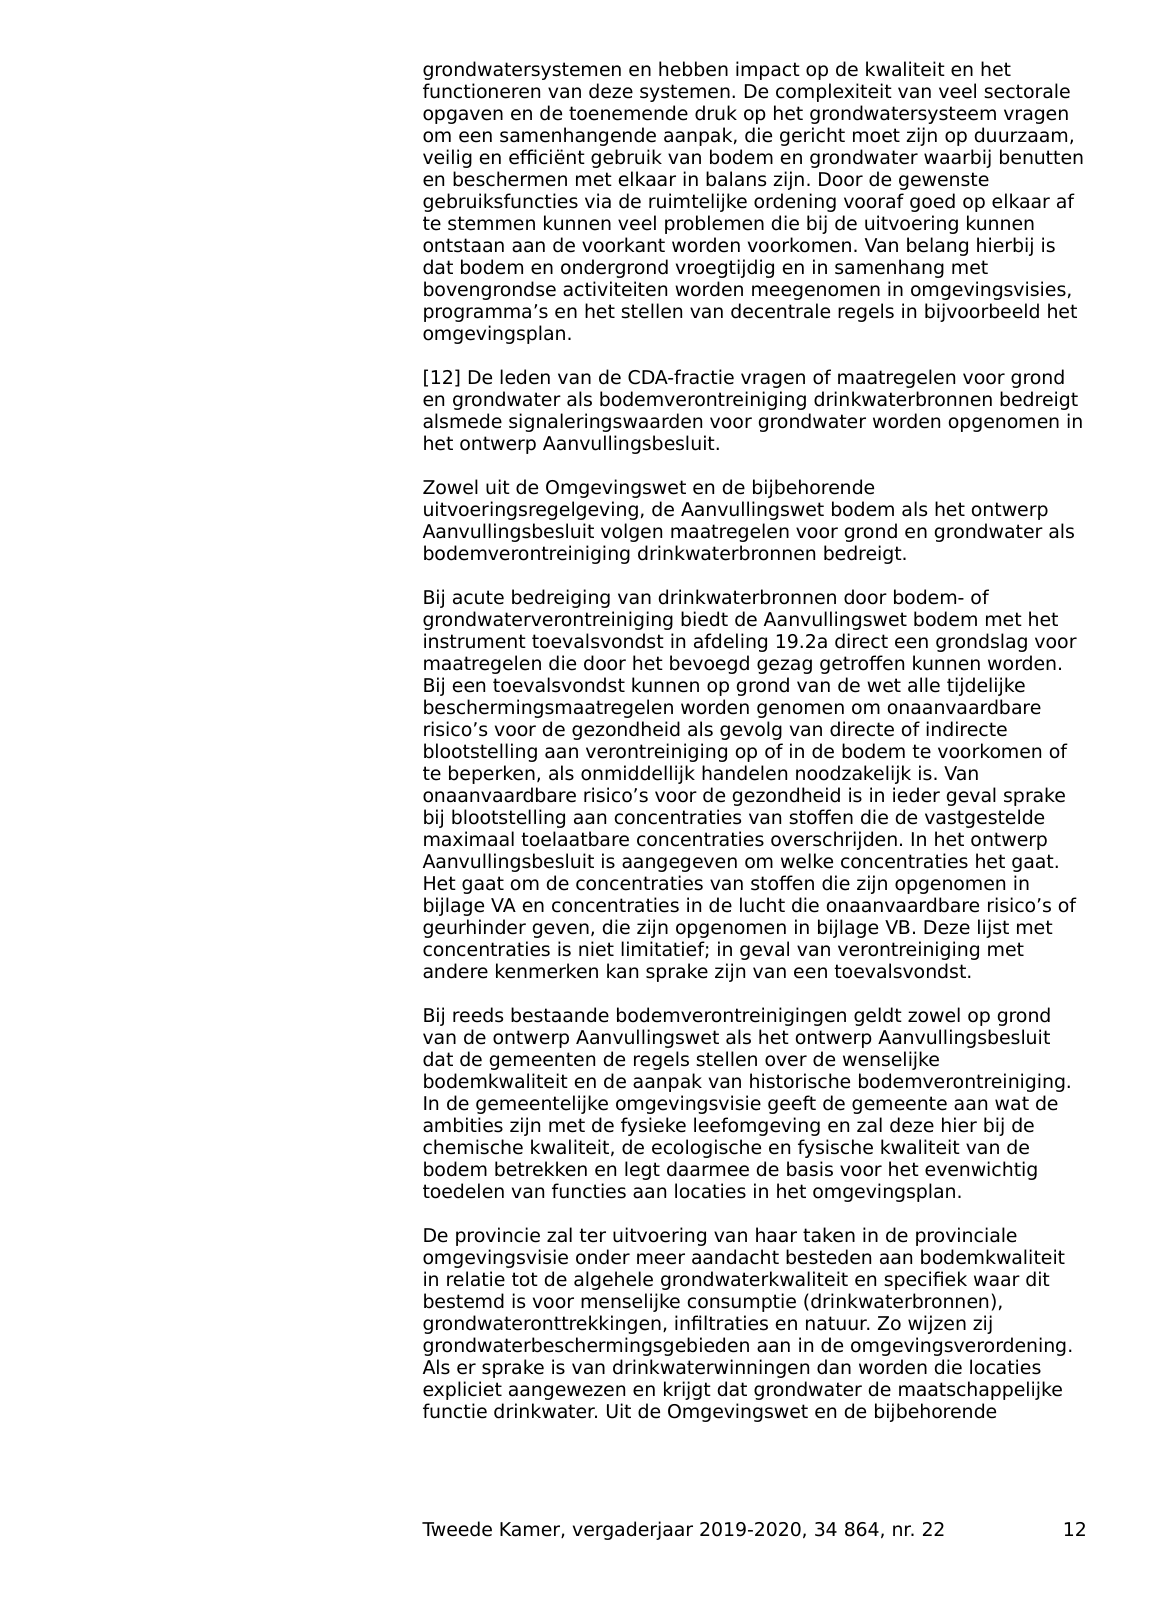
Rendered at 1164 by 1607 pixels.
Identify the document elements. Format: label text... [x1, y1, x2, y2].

text De provincie zal ter uitvoering van haar taken in de provinciale omgevingsvisie onder meer aandacht besteden aan bodemkwaliteit in relatie tot de algehele grondwaterkwaliteit en specifiek waar dit bestemd is voor menselijke consumptie (drinkwaterbronnen), grondwateronttrekkingen, infiltraties en natuur. Zo wijzen zij grondwaterbeschermingsgebieden aan in de omgevingsverordening. Als er sprake is van drinkwaterwinningen dan worden die locaties expliciet aangewezen en krijgt dat grondwater de maatschappelijke functie drinkwater. Uit de Omgevingswet en de bijbehorende [422, 1225, 1087, 1423]
text Bij acute bedreiging van drinkwaterbronnen door bodem- of grondwaterverontreiniging biedt de Aanvullingswet bodem met het instrument toevalsvondst in afdeling 19.2a direct een grondslag voor maatregelen die door het bevoegd gezag getroffen kunnen worden. Bij een toevalsvondst kunnen op grond van de wet alle tijdelijke beschermingsmaatregelen worden genomen om onaanvaardbare risico’s voor de gezondheid als gevolg van directe of indirecte blootstelling aan verontreiniging op of in de bodem te voorkomen of te beperken, als onmiddellijk handelen noodzakelijk is. Van onaanvaardbare risico’s voor de gezondheid is in ieder geval sprake bij blootstelling aan concentraties van stoffen die de vastgestelde maximaal toelaatbare concentraties overschrijden. In het ontwerp Aanvullingsbesluit is aangegeven om welke concentraties het gaat. Het gaat om de concentraties van stoffen die zijn opgenomen in bijlage VA en concentraties in de lucht die onaanvaardbare risico’s of geurhinder geven, die zijn opgenomen in bijlage VB. Deze lijst met concentraties is niet limitatief; in geval van verontreiniging met andere kenmerken kan sprake zijn van een toevalsvondst. [422, 587, 1087, 983]
text grondwatersystemen en hebben impact op de kwaliteit en het functioneren van deze systemen. De complexiteit van veel sectorale opgaven en de toenemende druk op het grondwatersysteem vragen om een samenhangende aanpak, die gericht moet zijn op duurzaam, veilig en efficiënt gebruik van bodem en grondwater waarbij benutten en beschermen met elkaar in balans zijn. Door de gewenste gebruiksfuncties via de ruimtelijke ordening vooraf goed op elkaar af te stemmen kunnen veel problemen die bij de uitvoering kunnen ontstaan aan de voorkant worden voorkomen. Van belang hierbij is dat bodem en ondergrond vroegtijdig en in samenhang met bovengrondse activiteiten worden meegenomen in omgevingsvisies, programma’s en het stellen van decentrale regels in bijvoorbeeld het omgevingsplan. [422, 59, 1087, 345]
text Zowel uit de Omgevingswet en de bijbehorende uitvoeringsregelgeving, de Aanvullingswet bodem als het ontwerp Aanvullingsbesluit volgen maatregelen voor grond en grondwater als bodemverontreiniging drinkwaterbronnen bedreigt. [422, 477, 1087, 565]
text Bij reeds bestaande bodemverontreinigingen geldt zowel op grond van de ontwerp Aanvullingswet als het ontwerp Aanvullingsbesluit dat de gemeenten de regels stellen over de wenselijke bodemkwaliteit en de aanpak van historische bodemverontreiniging. In de gemeentelijke omgevingsvisie geeft de gemeente aan wat de ambities zijn met de fysieke leefomgeving en zal deze hier bij de chemische kwaliteit, de ecologische en fysische kwaliteit van de bodem betrekken en legt daarmee de basis voor het evenwichtig toedelen van functies aan locaties in het omgevingsplan. [422, 1005, 1087, 1203]
text [12] De leden van de CDA-fractie vragen of maatregelen voor grond en grondwater als bodemverontreiniging drinkwaterbronnen bedreigt alsmede signaleringswaarden voor grondwater worden opgenomen in het ontwerp Aanvullingsbesluit. [422, 367, 1087, 455]
